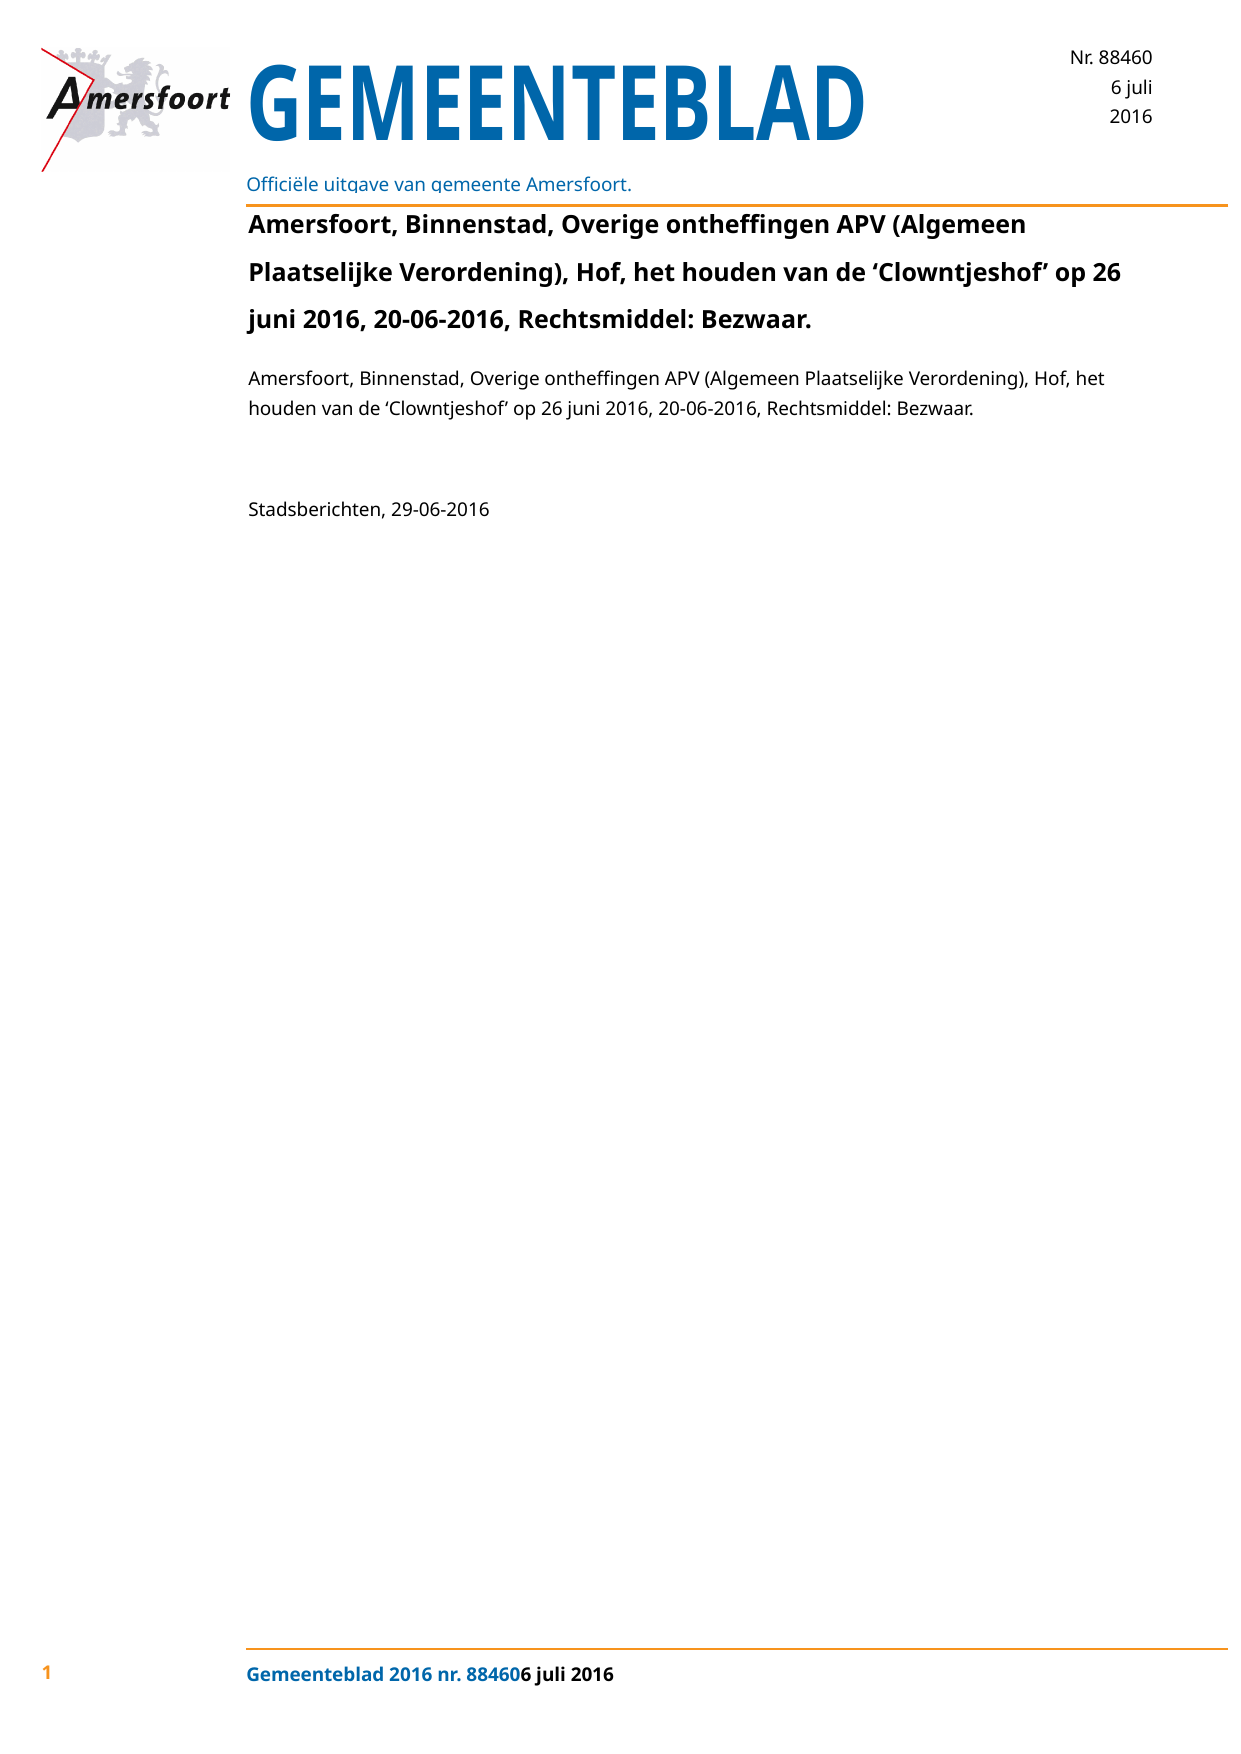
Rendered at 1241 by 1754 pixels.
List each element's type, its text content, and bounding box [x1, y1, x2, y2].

text Stadsberichten, 29-06-2016 [248, 496, 1152, 522]
text Amersfoort, Binnenstad, Overige ontheffingen APV (Algemeen Plaatselijke Verordening), Hof, het houden van de ‘Clowntjeshof’ op 26 juni 2016, 20-06-2016, Rechtsmiddel: Bezwaar. [248, 366, 1152, 421]
text Amersfoort, Binnenstad, Overige ontheffingen APV (Algemeen Plaatselijke Verordening), Hof, het houden van de ‘Clowntjeshof’ op 26 juni 2016, 20-06-2016, Rechtsmiddel: Bezwaar. [248, 207, 1152, 336]
picture [41, 47, 231, 172]
